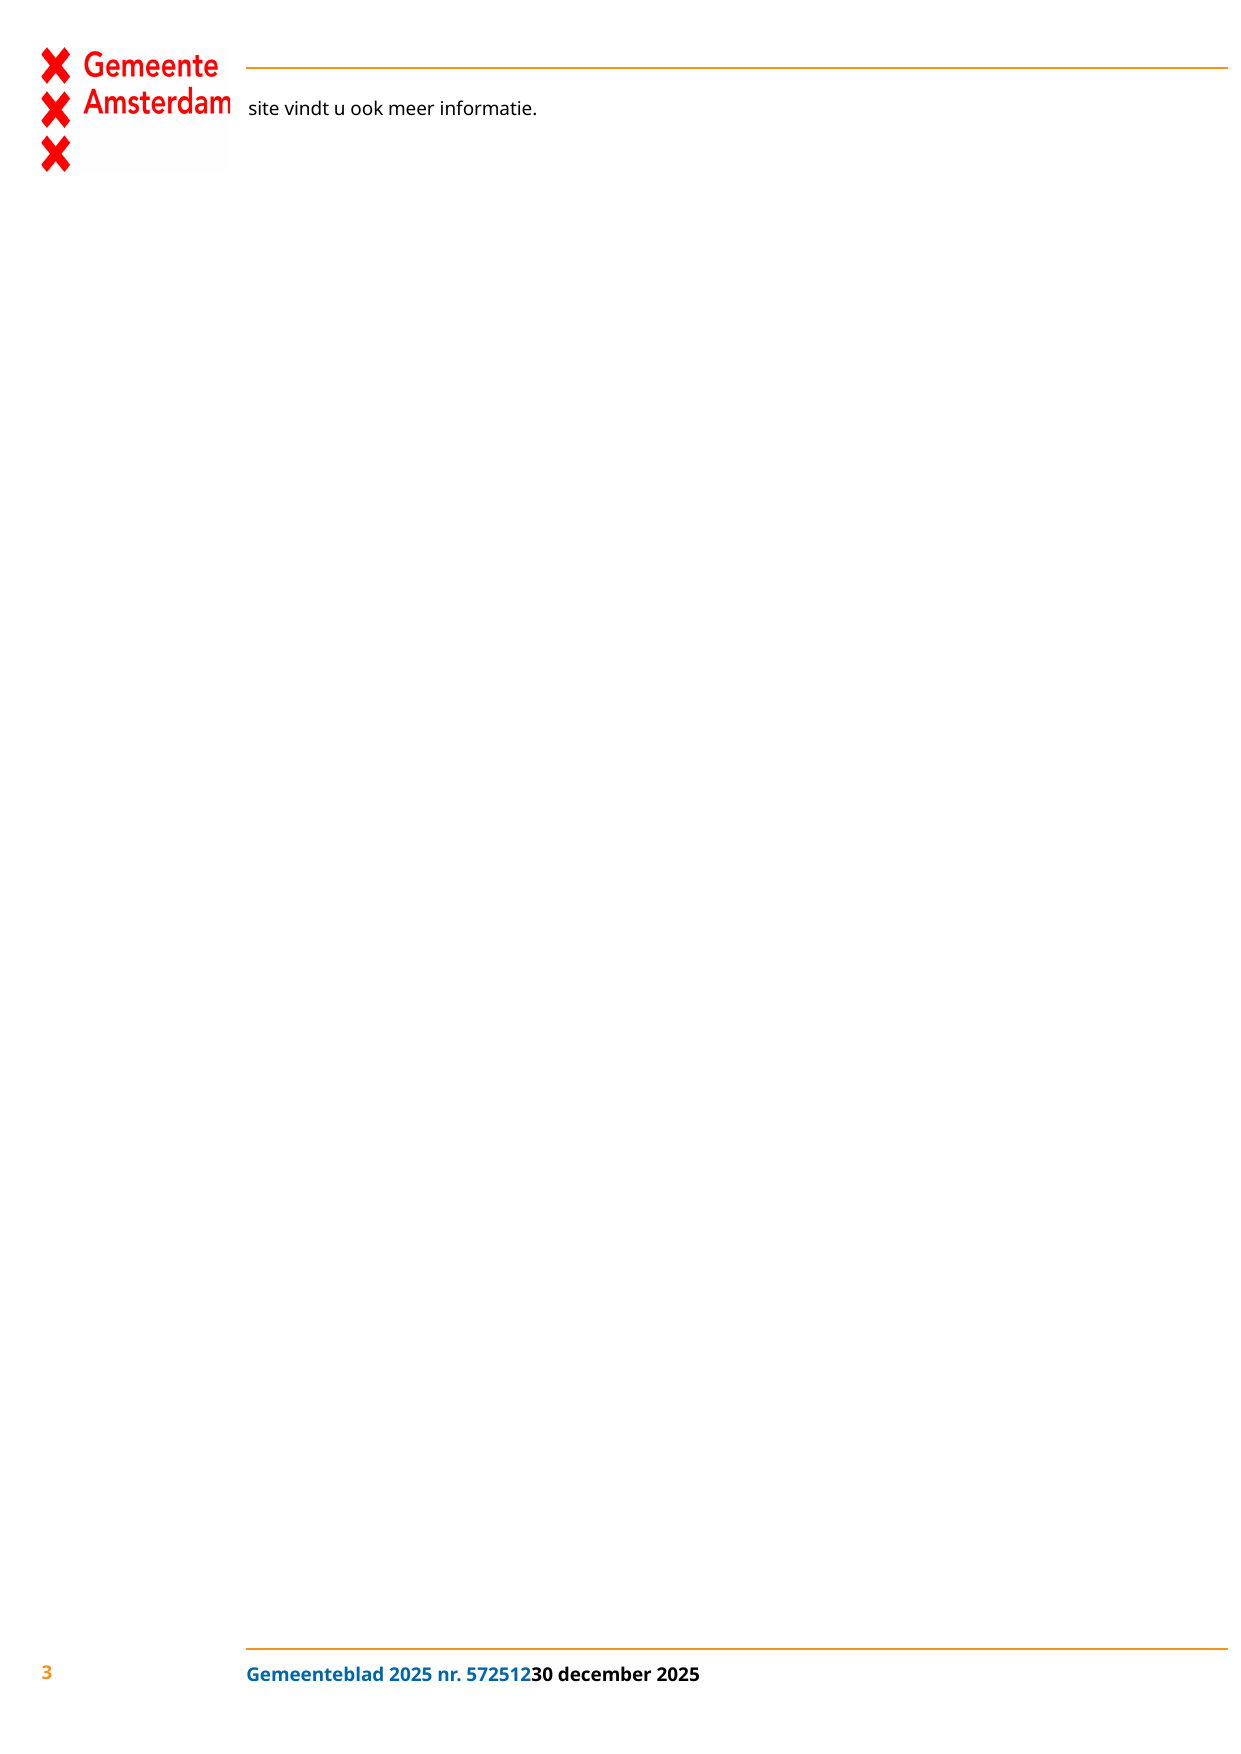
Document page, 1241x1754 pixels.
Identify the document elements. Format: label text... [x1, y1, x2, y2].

picture [41, 47, 231, 172]
text site vindt u ook meer informatie. [248, 95, 1152, 121]
